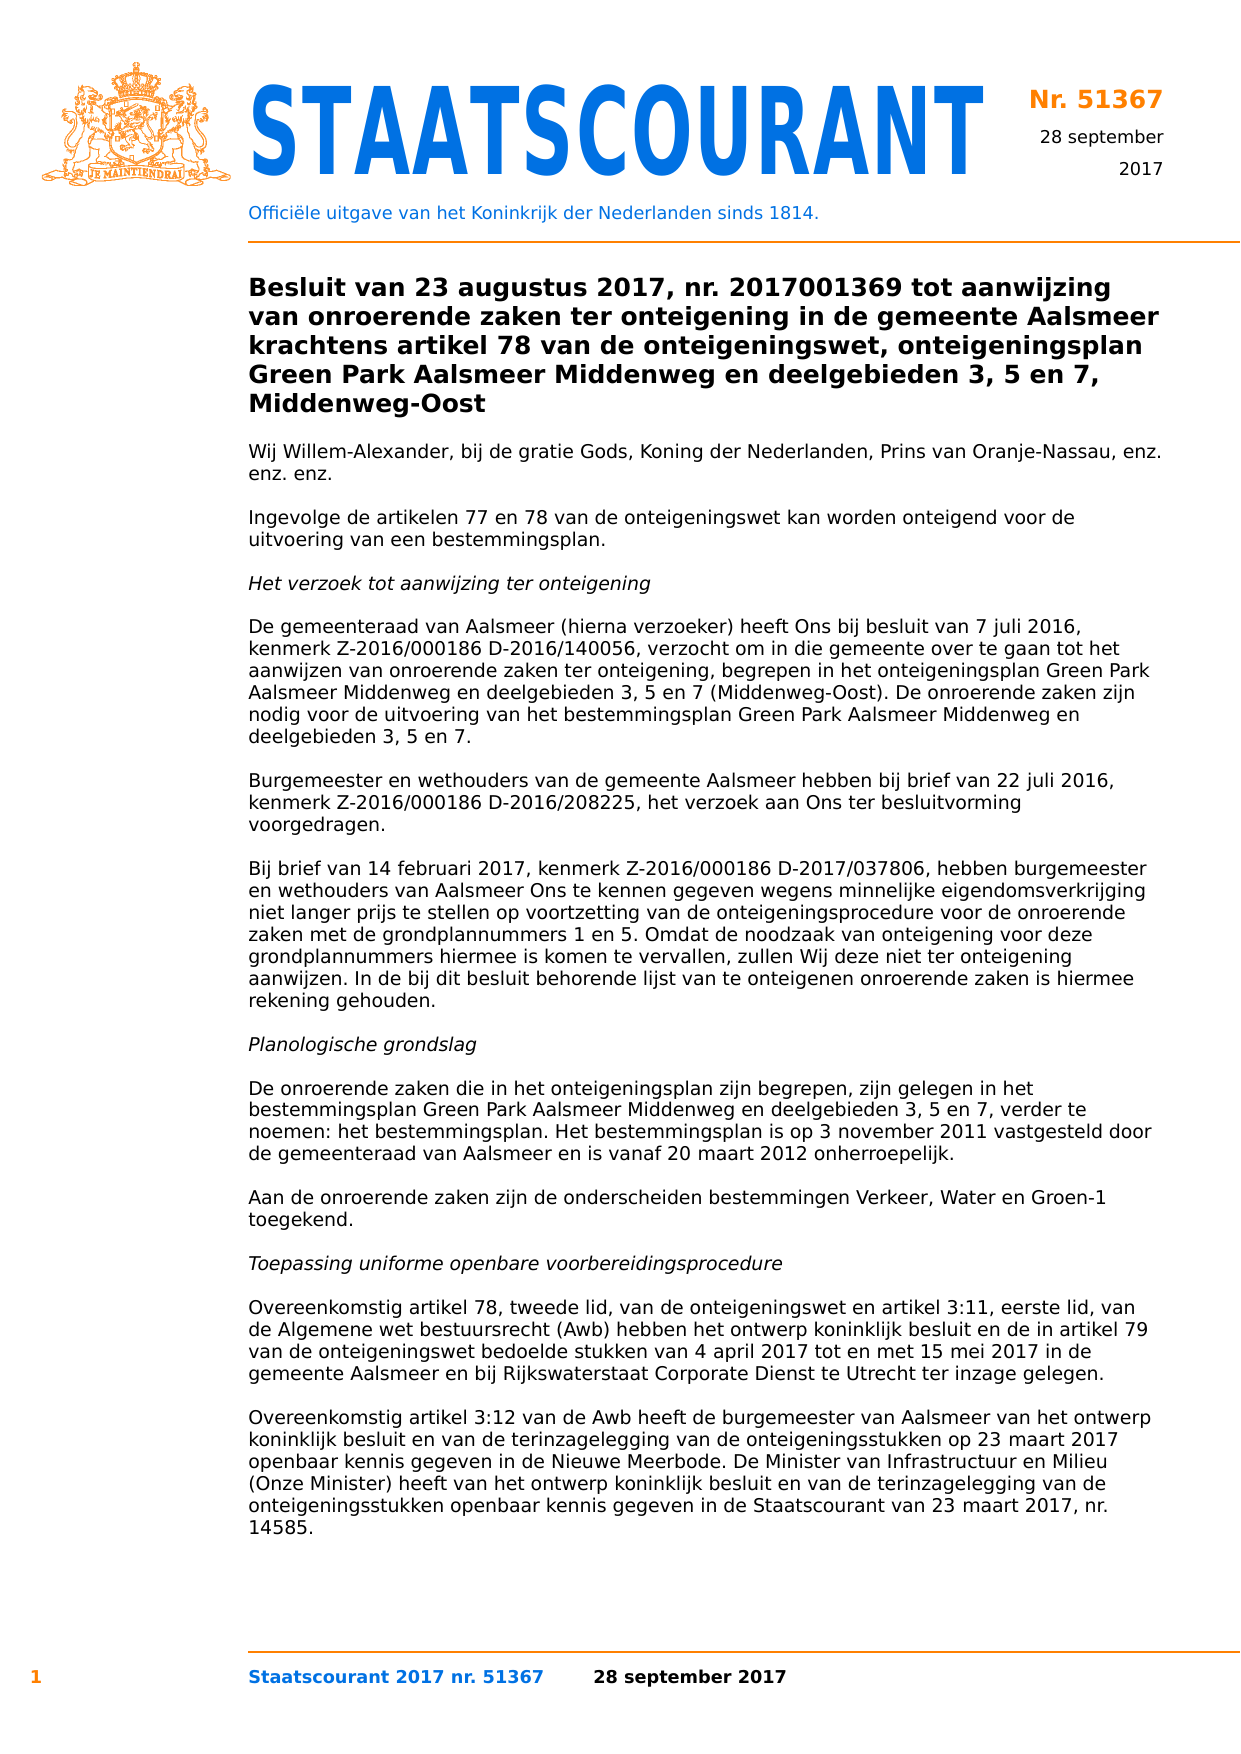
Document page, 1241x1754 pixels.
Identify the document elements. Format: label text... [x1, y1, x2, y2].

text Bij brief van 14 februari 2017, kenmerk Z-2016/000186 D-2017/037806, hebben burgemeester en wethouders van Aalsmeer Ons te kennen gegeven wegens minnelijke eigendomsverkrijging niet langer prijs te stellen op voortzetting van de onteigeningsprocedure voor de onroerende zaken met de grondplannummers 1 en 5. Omdat de noodzaak van onteigening voor deze grondplannummers hiermee is komen te vervallen, zullen Wij deze niet ter onteigening aanwijzen. In de bij dit besluit behorende lijst van te onteigenen onroerende zaken is hiermee rekening gehouden. [248, 858, 1163, 1012]
table_cell Officiële uitgave van het Koninkrijk der Nederlanden sinds 1814. [248, 203, 1240, 241]
text Overeenkomstig artikel 3:12 van de Awb heeft de burgemeester van Aalsmeer van het ontwerp koninklijk besluit en van de terinzagelegging van de onteigeningsstukken op 23 maart 2017 openbaar kennis gegeven in de Nieuwe Meerbode. De Minister van Infrastructuur en Milieu (Onze Minister) heeft van het ontwerp koninklijk besluit en van de terinzagelegging van de onteigeningsstukken openbaar kennis gegeven in de Staatscourant van 23 maart 2017, nr. 14585. [248, 1407, 1163, 1538]
subtitle Het verzoek tot aanwijzing ter onteigening [248, 572, 1163, 594]
subtitle Planologische grondslag [248, 1033, 1163, 1056]
table_header [25, 62, 248, 241]
table_cell 2017 [998, 153, 1240, 203]
table_header STAATSCOURANT [248, 62, 998, 203]
table_cell 28 september [998, 121, 1240, 153]
text Burgemeester en wethouders van de gemeente Aalsmeer hebben bij brief van 22 juli 2016, kenmerk Z-2016/000186 D-2016/208225, het verzoek aan Ons ter besluitvorming voorgedragen. [248, 770, 1163, 836]
subtitle Toepassing uniforme openbare voorbereidingsprocedure [248, 1253, 1163, 1275]
text Aan de onroerende zaken zijn de onderscheiden bestemmingen Verkeer, Water en Groen-1 toegekend. [248, 1187, 1163, 1231]
subtitle Besluit van 23 augustus 2017, nr. 2017001369 tot aanwijzing van onroerende zaken ter onteigening in de gemeente Aalsmeer krachtens artikel 78 van de onteigeningswet, onteigeningsplan Green Park Aalsmeer Middenweg en deelgebieden 3, 5 en 7, Middenweg-Oost [248, 273, 1163, 419]
text De gemeenteraad van Aalsmeer (hierna verzoeker) heeft Ons bij besluit van 7 juli 2016, kenmerk Z-2016/000186 D-2016/140056, verzocht om in die gemeente over te gaan tot het aanwijzen van onroerende zaken ter onteigening, begrepen in het onteigeningsplan Green Park Aalsmeer Middenweg en deelgebieden 3, 5 en 7 (Middenweg-Oost). De onroerende zaken zijn nodig voor de uitvoering van het bestemmingsplan Green Park Aalsmeer Middenweg en deelgebieden 3, 5 en 7. [248, 616, 1163, 748]
text Overeenkomstig artikel 78, tweede lid, van de onteigeningswet en artikel 3:11, eerste lid, van de Algemene wet bestuursrecht (Awb) hebben het ontwerp koninklijk besluit en de in artikel 79 van de onteigeningswet bedoelde stukken van 4 april 2017 tot en met 15 mei 2017 in de gemeente Aalsmeer en bij Rijkswaterstaat Corporate Dienst te Utrecht ter inzage gelegen. [248, 1297, 1163, 1385]
picture [41, 62, 231, 186]
text De onroerende zaken die in het onteigeningsplan zijn begrepen, zijn gelegen in het bestemmingsplan Green Park Aalsmeer Middenweg en deelgebieden 3, 5 en 7, verder te noemen: het bestemmingsplan. Het bestemmingsplan is op 3 november 2011 vastgesteld door de gemeenteraad van Aalsmeer en is vanaf 20 maart 2012 onherroepelijk. [248, 1077, 1163, 1165]
text Ingevolge de artikelen 77 en 78 van de onteigeningswet kan worden onteigend voor de uitvoering van een bestemmingsplan. [248, 507, 1163, 551]
text Wij Willem-Alexander, bij de gratie Gods, Koning der Nederlanden, Prins van Oranje-Nassau, enz. enz. enz. [248, 441, 1163, 485]
table_header Nr. 51367 [998, 62, 1240, 121]
